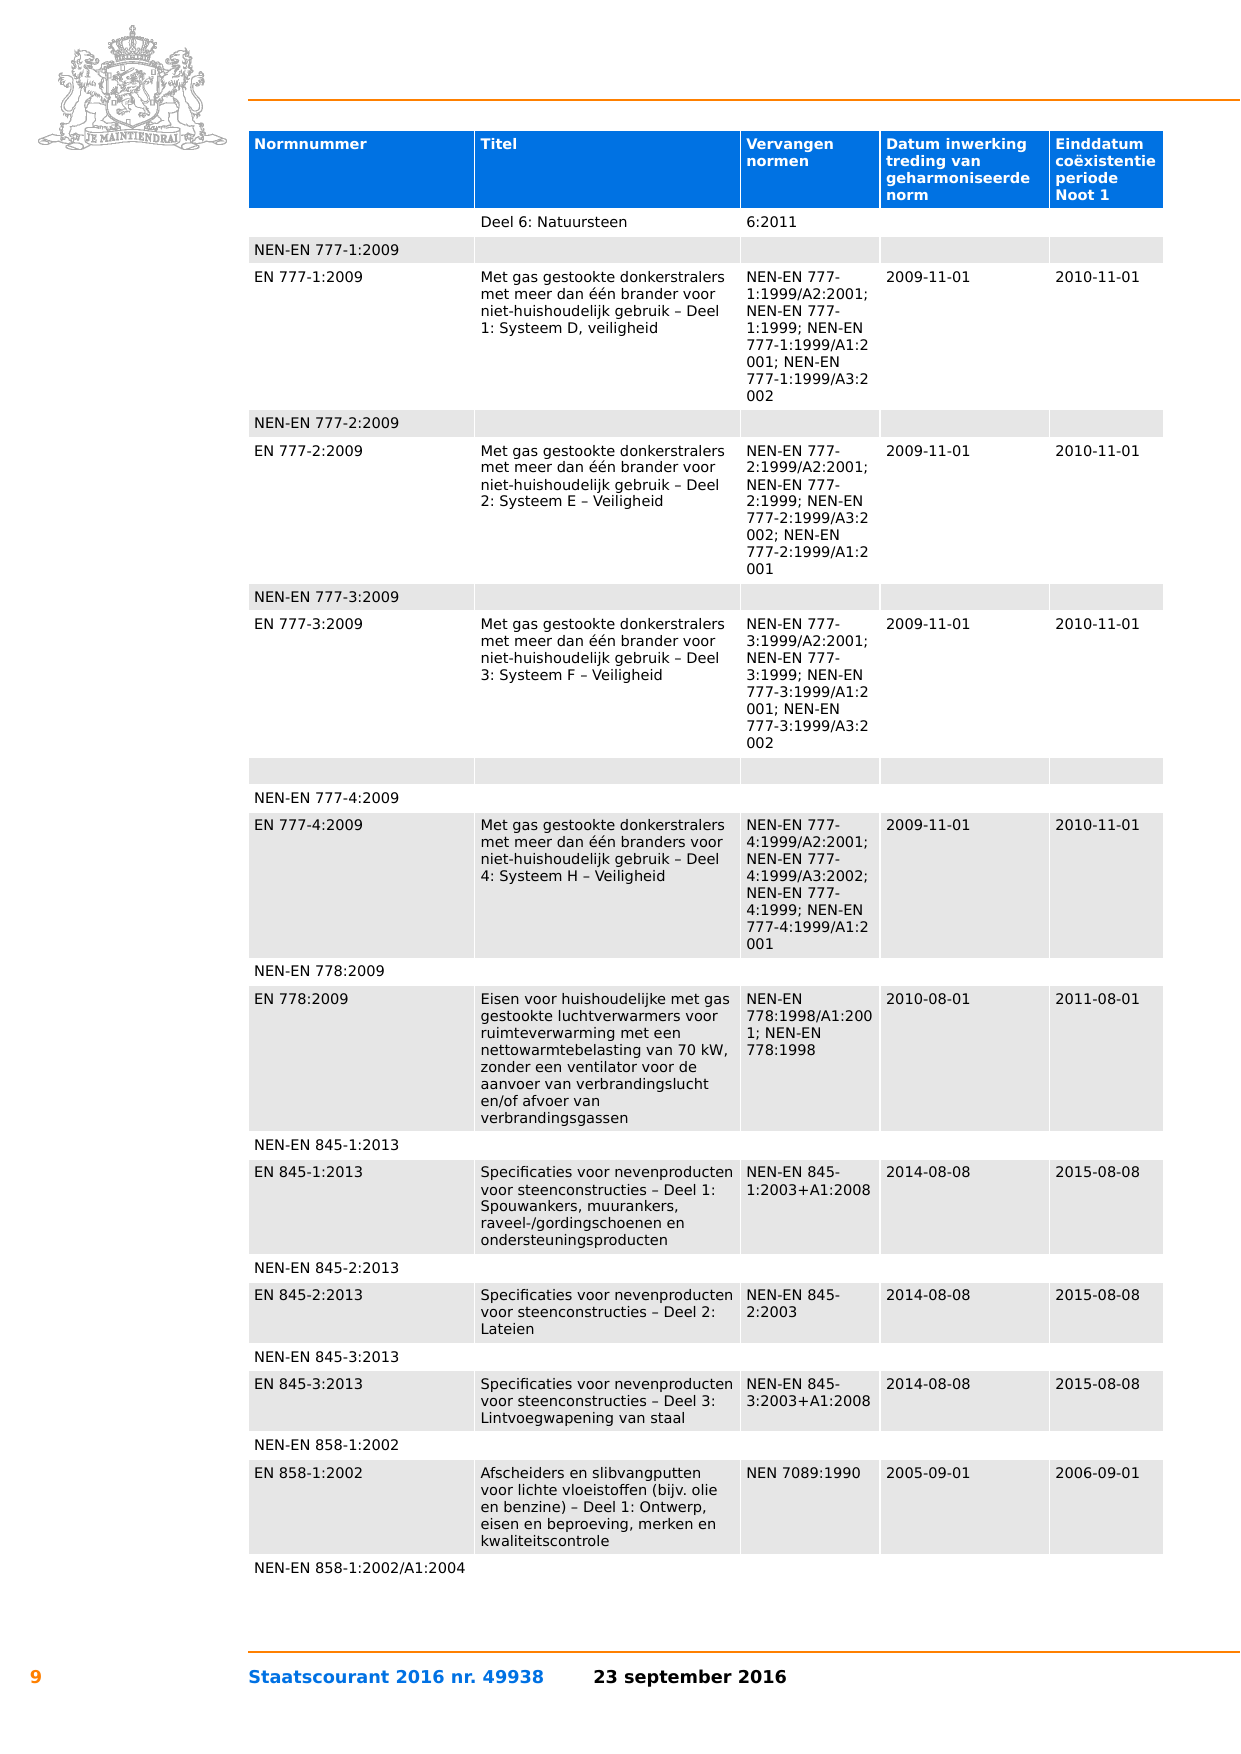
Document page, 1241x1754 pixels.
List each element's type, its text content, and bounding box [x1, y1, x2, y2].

table_cell Met gas gestookte donkerstralers met meer dan één branders voor niet-huishoudelijk gebruik – Deel 4: Systeem H – Veiligheid [475, 813, 740, 958]
table_cell [881, 1255, 1049, 1281]
table_cell 2014-08-08 [881, 1283, 1049, 1343]
table_header Datum inwerking treding van geharmoniseerde norm [881, 131, 1049, 208]
table_cell [741, 1555, 879, 1582]
table_cell NEN-EN 777-3:1999/A2:2001; NEN-EN 777-3:1999; NEN-EN 777-3:1999/A1:2001; NEN-EN 777-3:1999/A3:2002 [741, 611, 879, 757]
table_cell [475, 584, 740, 610]
table_cell NEN-EN 845-1:2013 [249, 1132, 474, 1159]
table_cell [1050, 1433, 1163, 1459]
table_cell [475, 1255, 740, 1281]
table_cell NEN 7089:1990 [741, 1460, 879, 1554]
table_cell NEN-EN 777-2:2009 [249, 410, 474, 437]
picture [38, 25, 227, 150]
table_cell NEN-EN 858-1:2002/A1:2004 [249, 1555, 474, 1582]
table_cell [881, 1433, 1049, 1459]
table_cell [475, 1555, 740, 1582]
table_cell [1050, 1555, 1163, 1582]
table_cell [741, 410, 879, 437]
table_cell [741, 758, 879, 784]
table_cell NEN-EN 777-4:2009 [249, 785, 474, 811]
table_cell [249, 758, 474, 784]
table_cell NEN-EN 777-3:2009 [249, 584, 474, 610]
table_cell [881, 237, 1049, 263]
table_cell Met gas gestookte donkerstralers met meer dan één brander voor niet-huishoudelijk gebruik – Deel 3: Systeem F – Veiligheid [475, 611, 740, 757]
table_cell [741, 1132, 879, 1159]
table_cell [1050, 1344, 1163, 1370]
table_cell NEN-EN 845-3:2013 [249, 1344, 474, 1370]
table_cell [881, 785, 1049, 811]
table_cell NEN-EN 777-4:1999/A2:2001; NEN-EN 777-4:1999/A3:2002; NEN-EN 777-4:1999; NEN-EN 777-4:1999/A1:2001 [741, 813, 879, 958]
table_cell [249, 209, 474, 236]
table_cell [1050, 959, 1163, 985]
table_cell Specificaties voor nevenproducten voor steenconstructies – Deel 1: Spouwankers, muurankers, raveel-/gordingschoenen en ondersteuningsproducten [475, 1160, 740, 1254]
table_cell [475, 1132, 740, 1159]
table_cell [881, 410, 1049, 437]
table_cell EN 845-2:2013 [249, 1283, 474, 1343]
table_cell Met gas gestookte donkerstralers met meer dan één brander voor niet-huishoudelijk gebruik – Deel 1: Systeem D, veiligheid [475, 264, 740, 409]
table_cell Specificaties voor nevenproducten voor steenconstructies – Deel 3: Lintvoegwapening van staal [475, 1371, 740, 1431]
table_cell 2011-08-01 [1050, 986, 1163, 1131]
table_cell [1050, 209, 1163, 236]
table_header Vervangen normen [741, 131, 879, 208]
table_cell EN 845-3:2013 [249, 1371, 474, 1431]
table_cell [475, 959, 740, 985]
table_cell [741, 237, 879, 263]
table_cell [1050, 584, 1163, 610]
table_cell 2010-08-01 [881, 986, 1049, 1131]
table_cell NEN-EN 777-2:1999/A2:2001; NEN-EN 777-2:1999; NEN-EN 777-2:1999/A3:2002; NEN-EN 777-2:1999/A1:2001 [741, 438, 879, 583]
table_cell 2010-11-01 [1050, 813, 1163, 958]
table_cell 2015-08-08 [1050, 1371, 1163, 1431]
table_cell EN 777-3:2009 [249, 611, 474, 757]
table_cell 2009-11-01 [881, 264, 1049, 409]
table_cell 2010-11-01 [1050, 611, 1163, 757]
table_cell NEN-EN 777-1:2009 [249, 237, 474, 263]
table_header Einddatum coëxistentieperiode Noot 1 [1050, 131, 1163, 208]
table_cell EN 777-1:2009 [249, 264, 474, 409]
table_cell NEN-EN 778:1998/A1:2001; NEN-EN 778:1998 [741, 986, 879, 1131]
table_cell 2014-08-08 [881, 1371, 1049, 1431]
table_cell [741, 1344, 879, 1370]
table_cell [881, 758, 1049, 784]
table_cell [475, 237, 740, 263]
table_cell [475, 1344, 740, 1370]
table_cell NEN-EN 845-2:2013 [249, 1255, 474, 1281]
table_cell 2009-11-01 [881, 611, 1049, 757]
table_cell NEN-EN 845-1:2003+A1:2008 [741, 1160, 879, 1254]
table_cell 2015-08-08 [1050, 1283, 1163, 1343]
table_header Normnummer [249, 131, 474, 208]
table_cell [1050, 1132, 1163, 1159]
table_cell [741, 584, 879, 610]
table_cell 2014-08-08 [881, 1160, 1049, 1254]
table_cell [881, 959, 1049, 985]
table_cell [881, 1555, 1049, 1582]
table_cell NEN-EN 858-1:2002 [249, 1433, 474, 1459]
table_cell [1050, 237, 1163, 263]
table_cell 2009-11-01 [881, 438, 1049, 583]
table_header Titel [475, 131, 740, 208]
table_cell NEN-EN 845-3:2003+A1:2008 [741, 1371, 879, 1431]
table_cell EN 845-1:2013 [249, 1160, 474, 1254]
table_cell [475, 785, 740, 811]
table_cell [475, 1433, 740, 1459]
table_cell [741, 1433, 879, 1459]
table_cell [475, 410, 740, 437]
table_cell [741, 959, 879, 985]
table_cell [881, 209, 1049, 236]
table_cell [475, 758, 740, 784]
table_cell 2006-09-01 [1050, 1460, 1163, 1554]
table_cell NEN-EN 778:2009 [249, 959, 474, 985]
table_cell [881, 1344, 1049, 1370]
table_cell NEN-EN 777-1:1999/A2:2001; NEN-EN 777-1:1999; NEN-EN 777-1:1999/A1:2001; NEN-EN 777-1:1999/A3:2002 [741, 264, 879, 409]
table_cell NEN-EN 845-2:2003 [741, 1283, 879, 1343]
table_cell EN 777-4:2009 [249, 813, 474, 958]
table_cell 2009-11-01 [881, 813, 1049, 958]
table_cell Deel 6: Natuursteen [475, 209, 740, 236]
table_cell Specificaties voor nevenproducten voor steenconstructies – Deel 2: Lateien [475, 1283, 740, 1343]
table_cell EN 858-1:2002 [249, 1460, 474, 1554]
table_cell 2005-09-01 [881, 1460, 1049, 1554]
table_cell [1050, 785, 1163, 811]
table_cell [1050, 410, 1163, 437]
table_cell EN 777-2:2009 [249, 438, 474, 583]
table_cell Eisen voor huishoudelijke met gas gestookte luchtverwarmers voor ruimteverwarming met een nettowarmtebelasting van 70 kW, zonder een ventilator voor de aanvoer van verbrandingslucht en/of afvoer van verbrandingsgassen [475, 986, 740, 1131]
table_cell [881, 584, 1049, 610]
table_cell [741, 785, 879, 811]
table_cell [741, 1255, 879, 1281]
table_cell [1050, 758, 1163, 784]
table_cell 2015-08-08 [1050, 1160, 1163, 1254]
table_cell Afscheiders en slibvangputten voor lichte vloeistoffen (bijv. olie en benzine) – Deel 1: Ontwerp, eisen en beproeving, merken en kwaliteitscontrole [475, 1460, 740, 1554]
table_cell 2010-11-01 [1050, 438, 1163, 583]
table_cell [881, 1132, 1049, 1159]
table_cell Met gas gestookte donkerstralers met meer dan één brander voor niet-huishoudelijk gebruik – Deel 2: Systeem E – Veiligheid [475, 438, 740, 583]
table_cell 2010-11-01 [1050, 264, 1163, 409]
table_cell 6:2011 [741, 209, 879, 236]
table_cell EN 778:2009 [249, 986, 474, 1131]
table_cell [1050, 1255, 1163, 1281]
